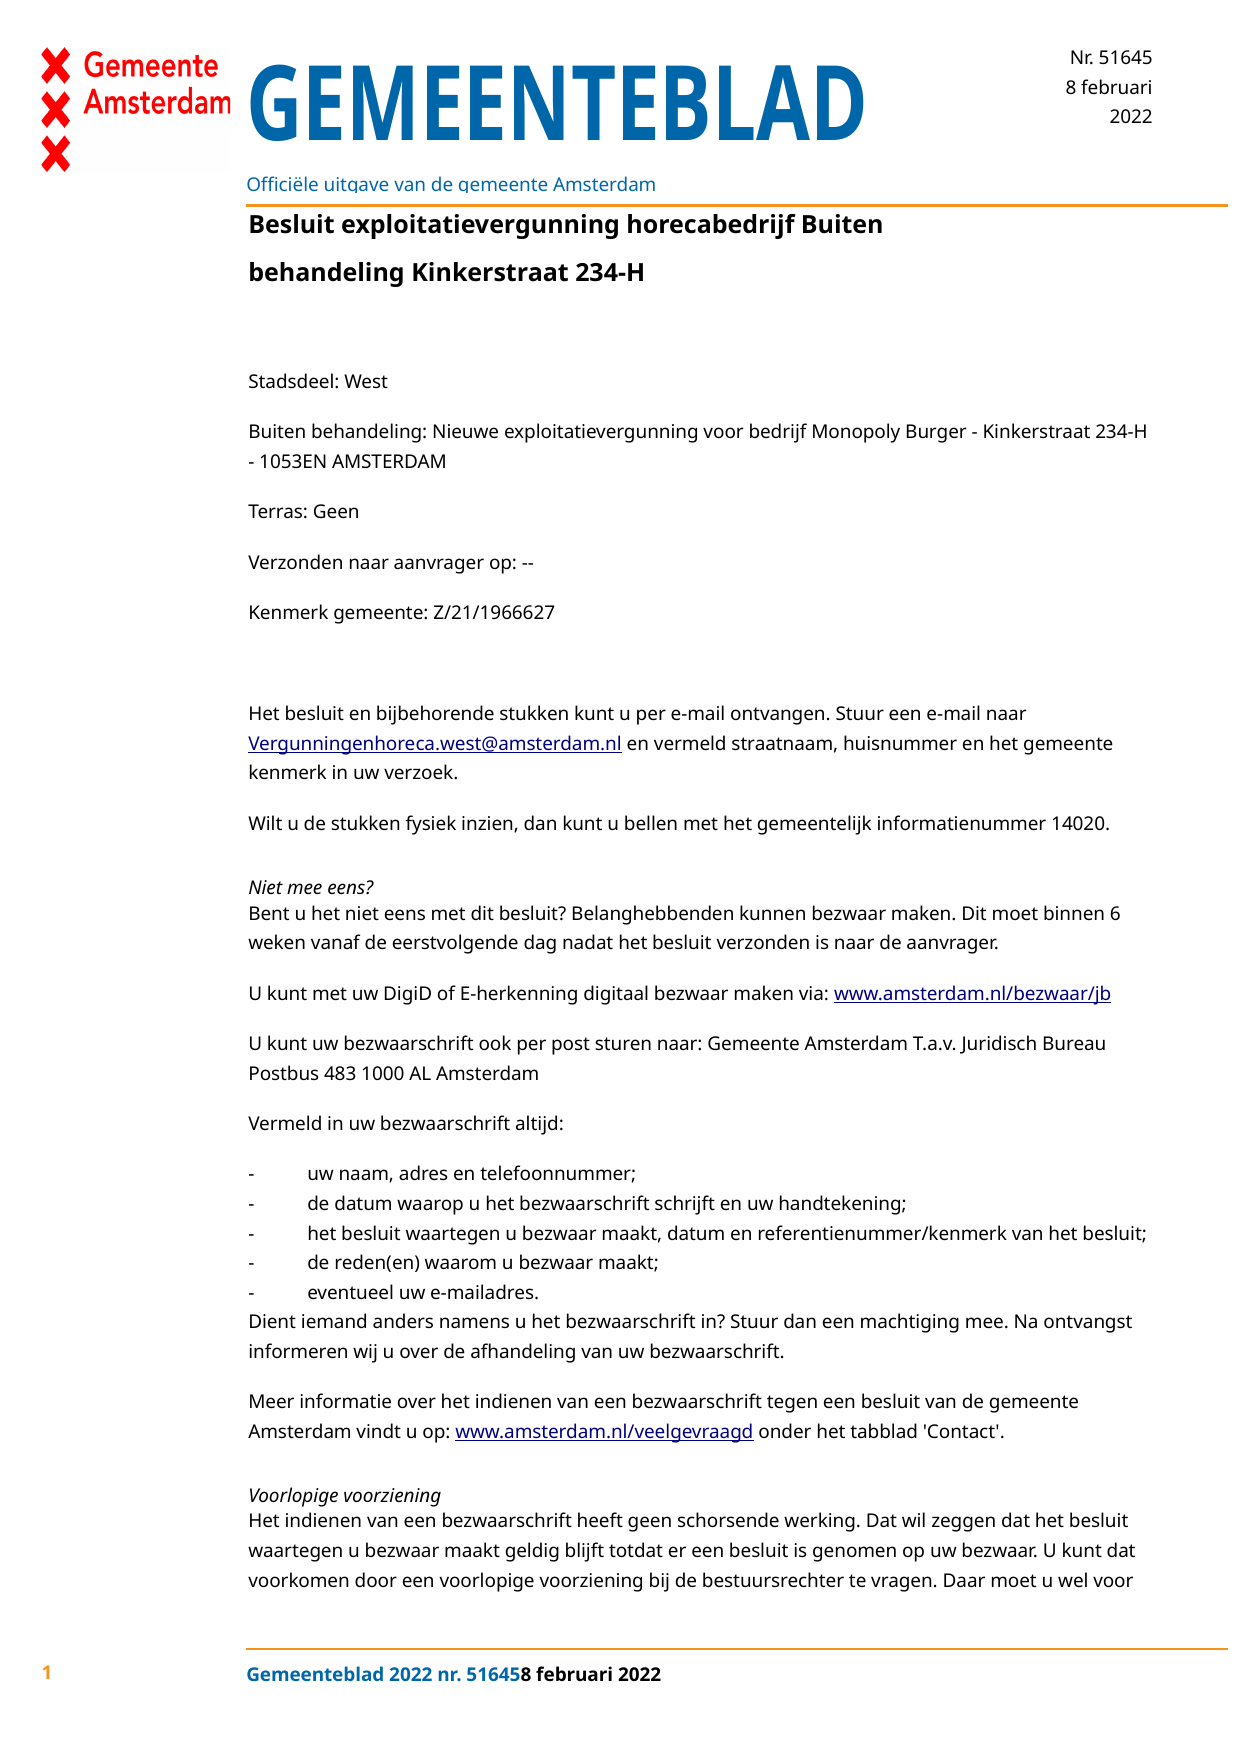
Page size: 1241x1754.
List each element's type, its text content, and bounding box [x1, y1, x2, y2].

text Voorlopige voorziening [248, 1482, 1152, 1508]
text Het besluit en bijbehorende stukken kunt u per e-mail ontvangen. Stuur een e-mail naar Vergunningenhoreca.west@amsterdam.nl en vermeld straatnaam, huisnummer en het gemeente kenmerk in uw verzoek. [248, 700, 1152, 785]
list de datum waarop u het bezwaarschrift schrijft en uw handtekening; [248, 1190, 1152, 1216]
text Dient iemand anders namens u het bezwaarschrift in? Stuur dan een machtiging mee. Na ontvangst informeren wij u over de afhandeling van uw bezwaarschrift. [248, 1308, 1152, 1364]
text Het indienen van een bezwaarschrift heeft geen schorsende werking. Dat wil zeggen dat het besluit waartegen u bezwaar maakt geldig blijft totdat er een besluit is genomen op uw bezwaar. U kunt dat voorkomen door een voorlopige voorziening bij de bestuursrechter te vragen. Daar moet u wel voor [248, 1508, 1152, 1593]
text Wilt u de stukken fysiek inzien, dan kunt u bellen met het gemeentelijk informatienummer 14020. [248, 810, 1152, 836]
text Niet mee eens? [248, 874, 1152, 900]
list eventueel uw e-mailadres. [248, 1279, 1152, 1304]
text Verzonden naar aanvrager op: -- [248, 549, 1152, 575]
text Besluit exploitatievergunning horecabedrijf Buiten behandeling Kinkerstraat 234-H [248, 207, 1152, 288]
text Terras: Geen [248, 499, 1152, 524]
text Vermeld in uw bezwaarschrift altijd: [248, 1110, 1152, 1136]
text Kenmerk gemeente: Z/21/1966627 [248, 599, 1152, 625]
text U kunt uw bezwaarschrift ook per post sturen naar: Gemeente Amsterdam T.a.v. Juridisch Bureau Postbus 483 1000 AL Amsterdam [248, 1030, 1152, 1085]
text Stadsdeel: West [248, 368, 1152, 394]
list de reden(en) waarom u bezwaar maakt; [248, 1249, 1152, 1275]
text Meer informatie over het indienen van een bezwaarschrift tegen een besluit van de gemeente Amsterdam vindt u op: www.amsterdam.nl/veelgevraagd onder het tabblad 'Contact'. [248, 1388, 1152, 1444]
text Bent u het niet eens met dit besluit? Belanghebbenden kunnen bezwaar maken. Dit moet binnen 6 weken vanaf de eerstvolgende dag nadat het besluit verzonden is naar de aanvrager. [248, 900, 1152, 955]
list uw naam, adres en telefoonnummer; [248, 1161, 1152, 1186]
picture [41, 47, 231, 172]
list het besluit waartegen u bezwaar maakt, datum en referentienummer/kenmerk van het besluit; [248, 1220, 1152, 1245]
text Buiten behandeling: Nieuwe exploitatievergunning voor bedrijf Monopoly Burger - Kinkerstraat 234-H - 1053EN AMSTERDAM [248, 419, 1152, 474]
text U kunt met uw DigiD of E-herkenning digitaal bezwaar maken via: www.amsterdam.nl/bezwaar/jb [248, 980, 1152, 1005]
